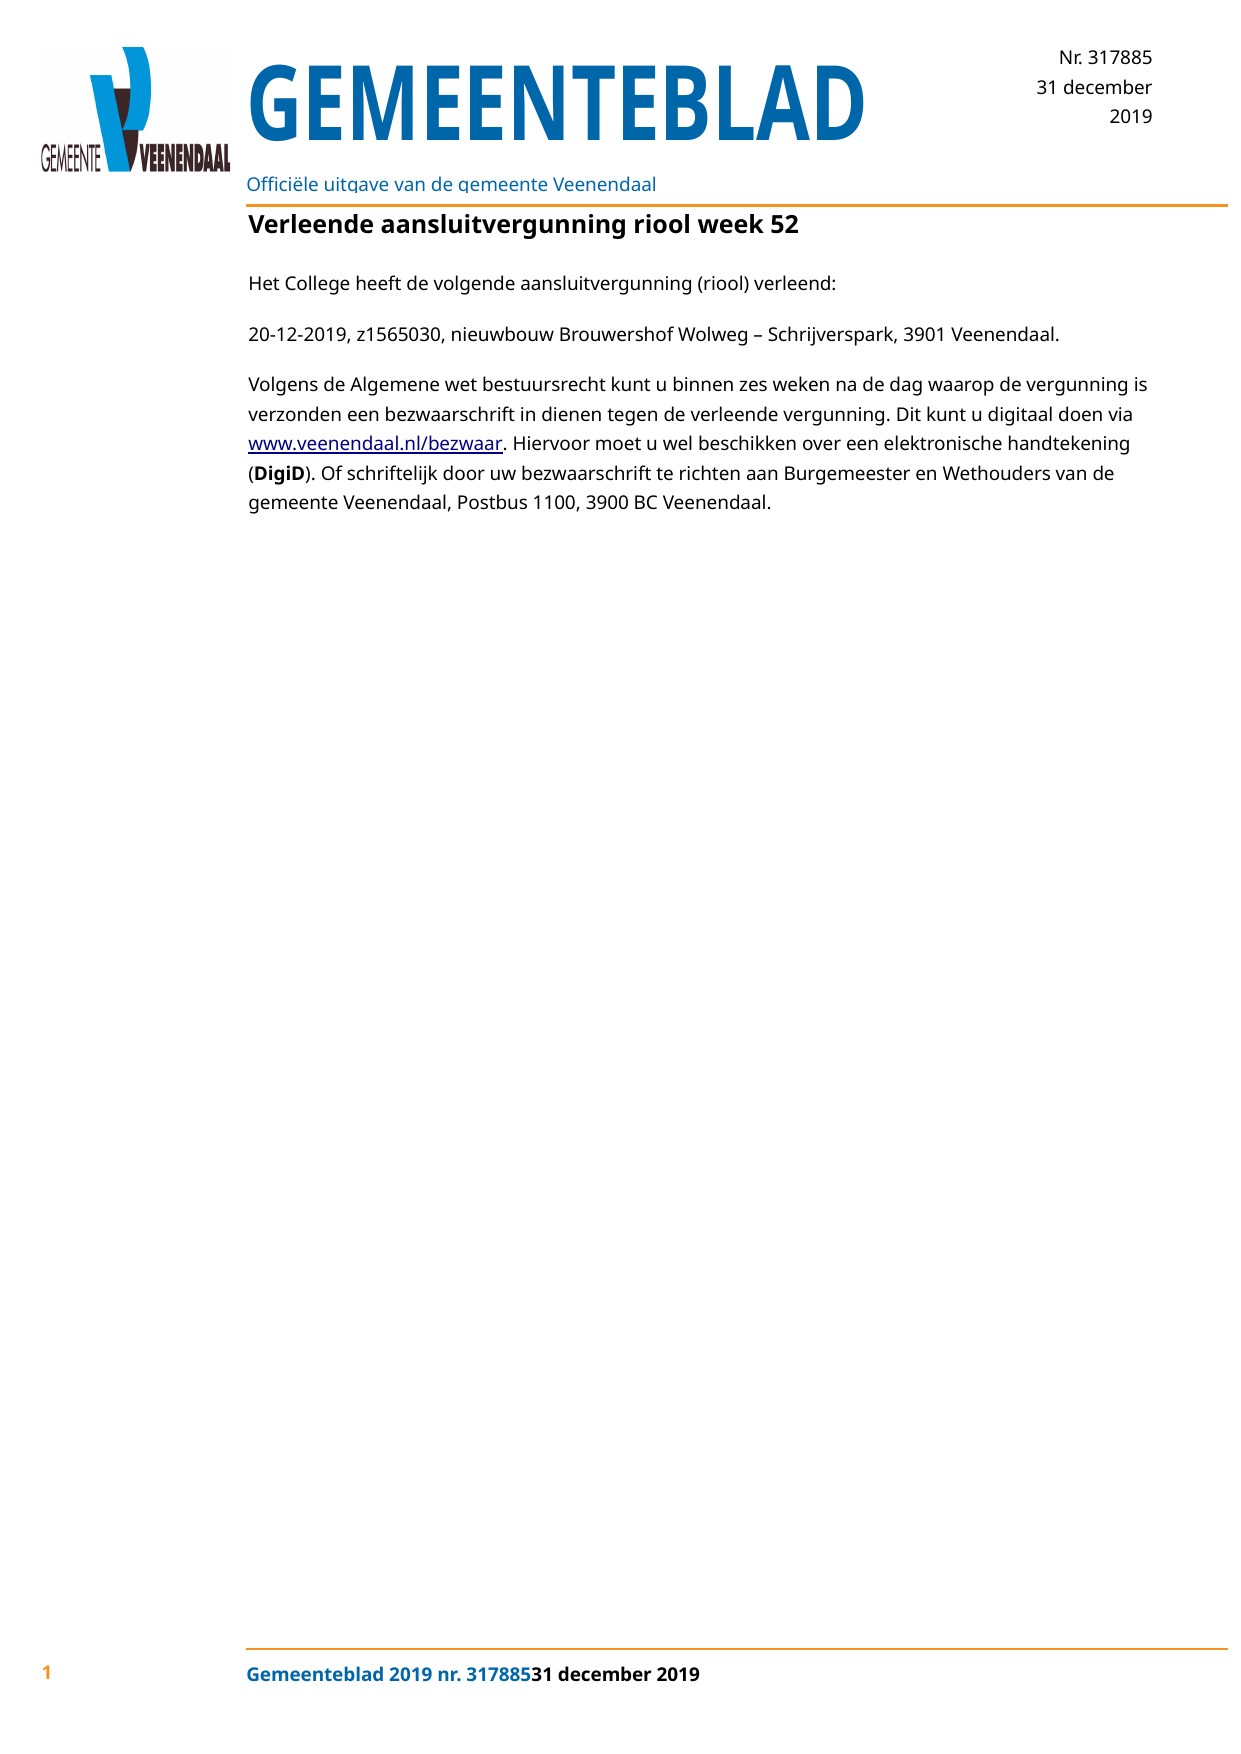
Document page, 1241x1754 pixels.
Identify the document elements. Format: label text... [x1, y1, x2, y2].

text Volgens de Algemene wet bestuursrecht kunt u binnen zes weken na de dag waarop de vergunning is verzonden een bezwaarschrift in dienen tegen de verleende vergunning. Dit kunt u digitaal doen via www.veenendaal.nl/bezwaar. Hiervoor moet u wel beschikken over een elektronische handtekening (DigiD). Of schriftelijk door uw bezwaarschrift te richten aan Burgemeester en Wethouders van de gemeente Veenendaal, Postbus 1100, 3900 BC Veenendaal. [248, 371, 1152, 515]
picture [123, 47, 231, 172]
text Het College heeft de volgende aansluitvergunning (riool) verleend: [248, 270, 1152, 296]
text 20-12-2019, z1565030, nieuwbouw Brouwershof Wolweg – Schrijverspark, 3901 Veenendaal. [248, 321, 1152, 346]
text Verleende aansluitvergunning riool week 52 [248, 207, 1152, 241]
picture [41, 47, 130, 172]
